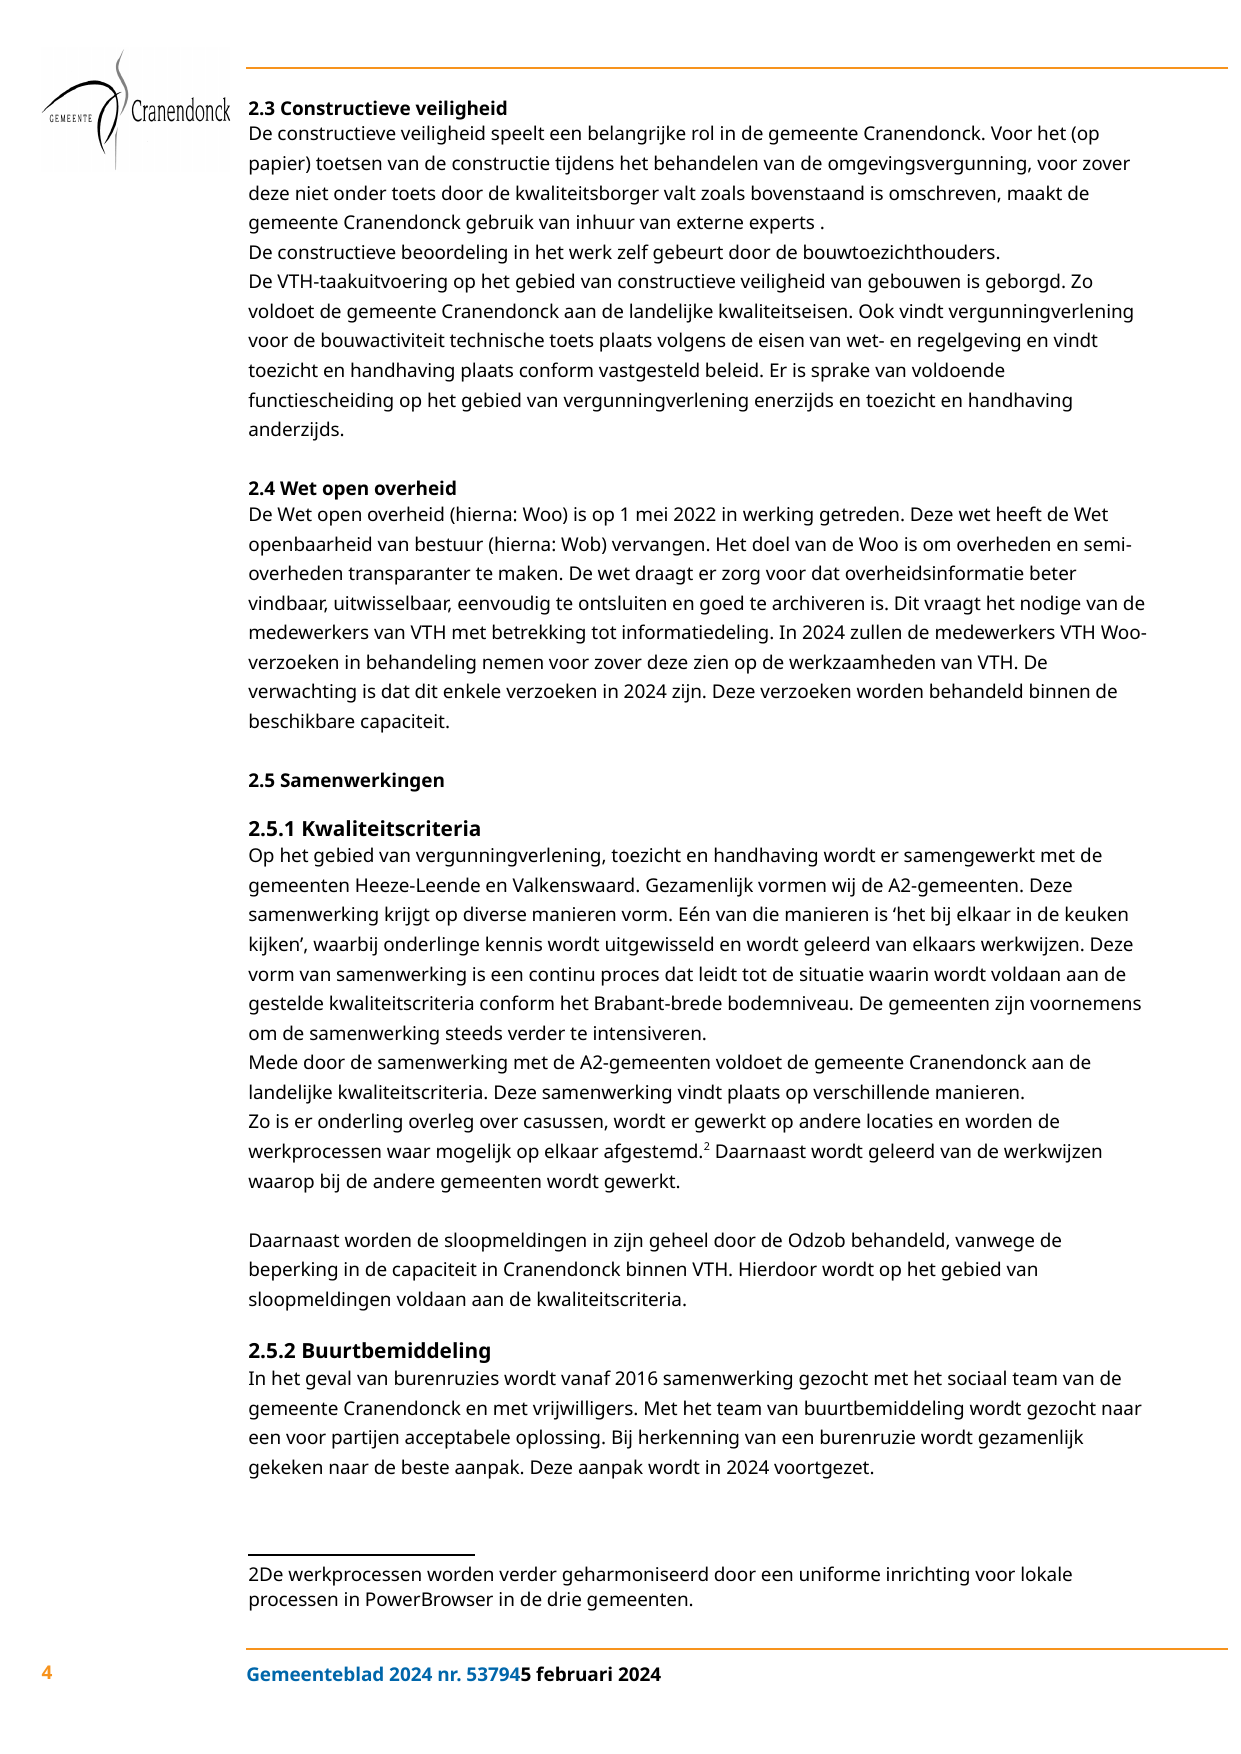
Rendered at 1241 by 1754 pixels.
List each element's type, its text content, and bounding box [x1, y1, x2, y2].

text De constructieve beoordeling in het werk zelf gebeurt door de bouwtoezichthouders. [248, 239, 1152, 264]
text Op het gebied van vergunningverlening, toezicht en handhaving wordt er samengewerkt met de gemeenten Heeze-Leende en Valkenswaard. Gezamenlijk vormen wij de A2-gemeenten. Deze samenwerking krijgt op diverse manieren vorm. Eén van die manieren is ‘het bij elkaar in de keuken kijken’, waarbij onderlinge kennis wordt uitgewisseld en wordt geleerd van elkaars werkwijzen. Deze vorm van samenwerking is een continu proces dat leidt tot de situatie waarin wordt voldaan aan de gestelde kwaliteitscriteria conform het Brabant-brede bodemniveau. De gemeenten zijn voornemens om de samenwerking steeds verder te intensiveren. [248, 842, 1152, 1046]
text 2.5.1 Kwaliteitscriteria [248, 814, 1152, 842]
text 2.5.2 Buurtbemiddeling [248, 1337, 1152, 1365]
text 2.3 Constructieve veiligheid [248, 95, 1152, 121]
text De VTH-taakuitvoering op het gebied van constructieve veiligheid van gebouwen is geborgd. Zo voldoet de gemeente Cranendonck aan de landelijke kwaliteitseisen. Ook vindt vergunningverlening voor de bouwactiviteit technische toets plaats volgens de eisen van wet- en regelgeving en vindt toezicht en handhaving plaats conform vastgesteld beleid. Er is sprake van voldoende functiescheiding op het gebied van vergunningverlening enerzijds en toezicht en handhaving anderzijds. [248, 268, 1152, 442]
text 2.4 Wet open overheid [248, 476, 1152, 501]
text 2.5 Samenwerkingen [248, 767, 1152, 793]
text Daarnaast worden de sloopmeldingen in zijn geheel door de Odzob behandeld, vanwege de beperking in de capaciteit in Cranendonck binnen VTH. Hierdoor wordt op het gebied van sloopmeldingen voldaan aan de kwaliteitscriteria. [248, 1227, 1152, 1312]
text Mede door de samenwerking met de A2-gemeenten voldoet de gemeente Cranendonck aan de landelijke kwaliteitscriteria. Deze samenwerking vindt plaats op verschillende manieren. [248, 1049, 1152, 1105]
picture [41, 47, 231, 172]
text De Wet open overheid (hierna: Woo) is op 1 mei 2022 in werking getreden. Deze wet heeft de Wet openbaarheid van bestuur (hierna: Wob) vervangen. Het doel van de Woo is om overheden en semi-overheden transparanter te maken. De wet draagt er zorg voor dat overheidsinformatie beter vindbaar, uitwisselbaar, eenvoudig te ontsluiten en goed te archiveren is. Dit vraagt het nodige van de medewerkers van VTH met betrekking tot informatiedeling. In 2024 zullen de medewerkers VTH Woo-verzoeken in behandeling nemen voor zover deze zien op de werkzaamheden van VTH. De verwachting is dat dit enkele verzoeken in 2024 zijn. Deze verzoeken worden behandeld binnen de beschikbare capaciteit. [248, 501, 1152, 734]
text In het geval van burenruzies wordt vanaf 2016 samenwerking gezocht met het sociaal team van de gemeente Cranendonck en met vrijwilligers. Met het team van buurtbemiddeling wordt gezocht naar een voor partijen acceptabele oplossing. Bij herkenning van een burenruzie wordt gezamenlijk gekeken naar de beste aanpak. Deze aanpak wordt in 2024 voortgezet. [248, 1365, 1152, 1479]
text De werkprocessen worden verder geharmoniseerd door een uniforme inrichting voor lokale processen in PowerBrowser in de drie gemeenten. [248, 1561, 1152, 1612]
text De constructieve veiligheid speelt een belangrijke rol in de gemeente Cranendonck. Voor het (op papier) toetsen van de constructie tijdens het behandelen van de omgevingsvergunning, voor zover deze niet onder toets door de kwaliteitsborger valt zoals bovenstaand is omschreven, maakt de gemeente Cranendonck gebruik van inhuur van externe experts . [248, 121, 1152, 235]
text Zo is er onderling overleg over casussen, wordt er gewerkt op andere locaties en worden de werkprocessen waar mogelijk op elkaar afgestemd. Daarnaast wordt geleerd van de werkwijzen waarop bij de andere gemeenten wordt gewerkt. [248, 1109, 1152, 1194]
